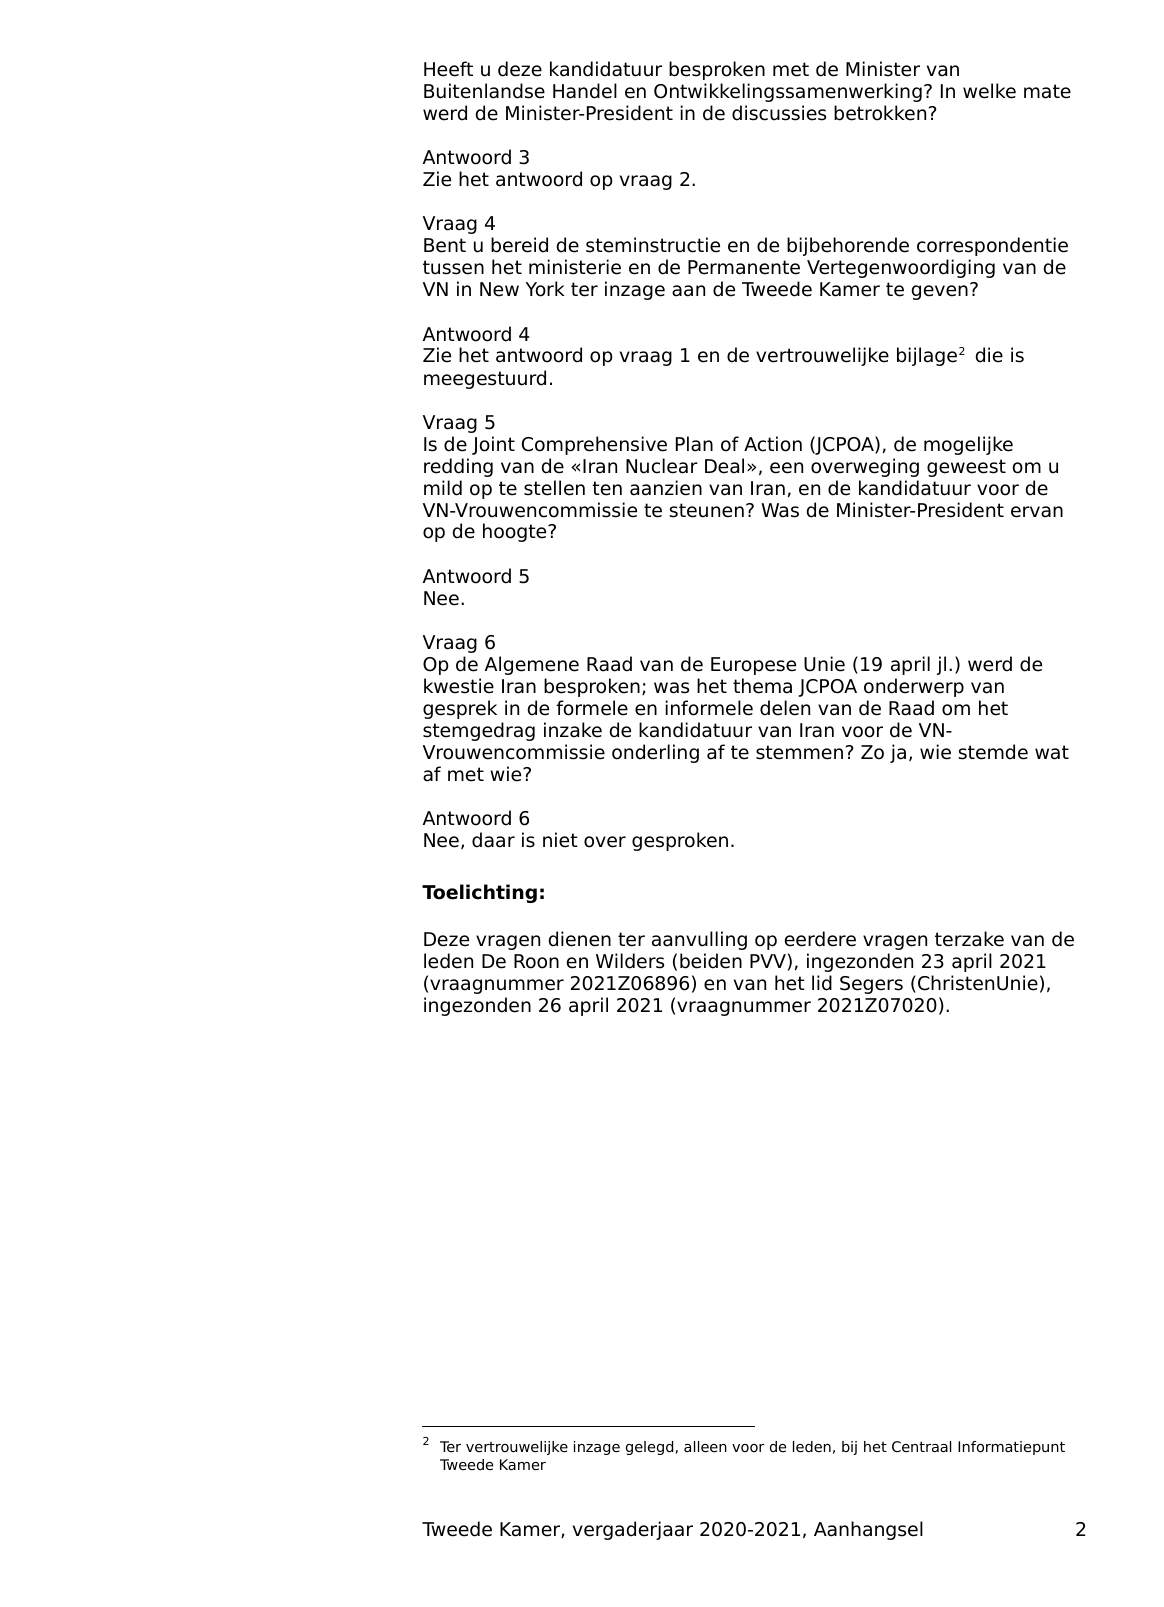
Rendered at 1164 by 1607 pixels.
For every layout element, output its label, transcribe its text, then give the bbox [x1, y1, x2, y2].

text Antwoord 4 [422, 323, 1087, 345]
text Is de Joint Comprehensive Plan of Action (JCPOA), de mogelijke redding van de «Iran Nuclear Deal», een overweging geweest om u mild op te stellen ten aanzien van Iran, en de kandidatuur voor de VN-Vrouwencommissie te steunen? Was de Minister-President ervan op de hoogte? [422, 433, 1087, 543]
text Antwoord 5 [422, 566, 1087, 588]
text Ter vertrouwelijke inzage gelegd, alleen voor de leden, bij het Centraal Informatiepunt Tweede Kamer [422, 1435, 1087, 1474]
text Vraag 6 [422, 632, 1087, 654]
text Vraag 4 [422, 213, 1087, 235]
text Antwoord 3 [422, 147, 1087, 169]
text Nee. [422, 588, 1087, 609]
text Zie het antwoord op vraag 1 en de vertrouwelijke bijlage die is meegestuurd. [422, 345, 1087, 389]
subtitle Toelichting: [422, 882, 1087, 904]
text Antwoord 6 [422, 808, 1087, 830]
text Zie het antwoord op vraag 2. [422, 169, 1087, 191]
text Bent u bereid de steminstructie en de bijbehorende correspondentie tussen het ministerie en de Permanente Vertegenwoordiging van de VN in New York ter inzage aan de Tweede Kamer te geven? [422, 235, 1087, 301]
text Nee, daar is niet over gesproken. [422, 830, 1087, 852]
text Vraag 5 [422, 412, 1087, 433]
text Heeft u deze kandidatuur besproken met de Minister van Buitenlandse Handel en Ontwikkelingssamenwerking? In welke mate werd de Minister-President in de discussies betrokken? [422, 59, 1087, 125]
text Op de Algemene Raad van de Europese Unie (19 april jl.) werd de kwestie Iran besproken; was het thema JCPOA onderwerp van gesprek in de formele en informele delen van de Raad om het stemgedrag inzake de kandidatuur van Iran voor de VN-Vrouwencommissie onderling af te stemmen? Zo ja, wie stemde wat af met wie? [422, 654, 1087, 786]
text Deze vragen dienen ter aanvulling op eerdere vragen terzake van de leden De Roon en Wilders (beiden PVV), ingezonden 23 april 2021 (vraagnummer 2021Z06896) en van het lid Segers (ChristenUnie), ingezonden 26 april 2021 (vraagnummer 2021Z07020). [422, 929, 1087, 1017]
